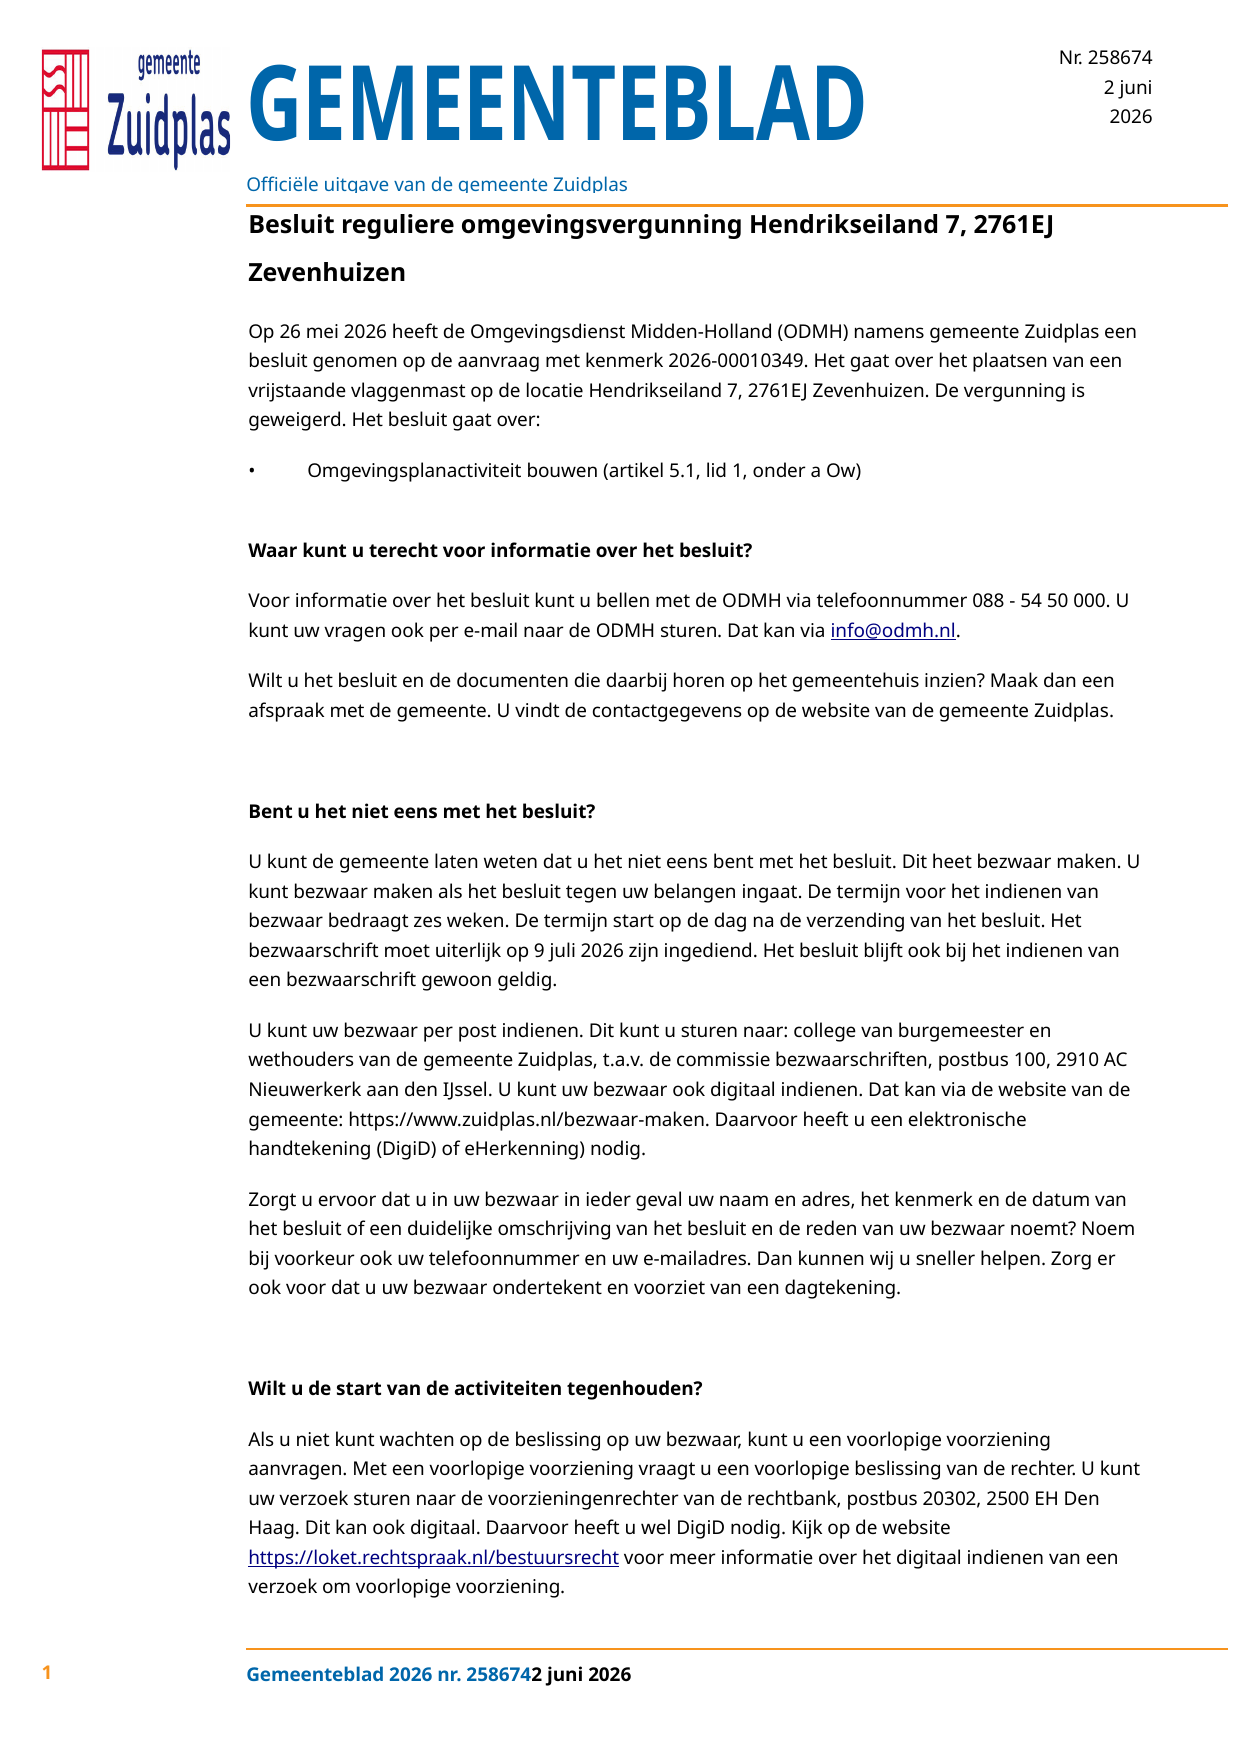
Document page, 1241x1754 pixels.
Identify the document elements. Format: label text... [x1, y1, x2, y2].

text Wilt u de start van de activiteiten tegenhouden? [248, 1375, 1152, 1401]
text Besluit reguliere omgevingsvergunning Hendrikseiland 7, 2761EJ Zevenhuizen [248, 207, 1152, 288]
text Zorgt u ervoor dat u in uw bezwaar in ieder geval uw naam en adres, het kenmerk en de datum van het besluit of een duidelijke omschrijving van het besluit en de reden van uw bezwaar noemt? Noem bij voorkeur ook uw telefoonnummer en uw e-mailadres. Dan kunnen wij u sneller helpen. Zorg er ook voor dat u uw bezwaar ondertekent en voorziet van een dagtekening. [248, 1186, 1152, 1300]
text U kunt de gemeente laten weten dat u het niet eens bent met het besluit. Dit heet bezwaar maken. U kunt bezwaar maken als het besluit tegen uw belangen ingaat. De termijn voor het indienen van bezwaar bedraagt zes weken. De termijn start op de dag na de verzending van het besluit. Het bezwaarschrift moet uiterlijk op 9 juli 2026 zijn ingediend. Het besluit blijft ook bij het indienen van een bezwaarschrift gewoon geldig. [248, 848, 1152, 992]
text Voor informatie over het besluit kunt u bellen met de ODMH via telefoonnummer 088 - 54 50 000. U kunt uw vragen ook per e-mail naar de ODMH sturen. Dat kan via info@odmh.nl. [248, 587, 1152, 643]
text Als u niet kunt wachten op de beslissing op uw bezwaar, kunt u een voorlopige voorziening aanvragen. Met een voorlopige voorziening vraagt u een voorlopige beslissing van de rechter. U kunt uw verzoek sturen naar de voorzieningenrechter van de rechtbank, postbus 20302, 2500 EH Den Haag. Dit kan ook digitaal. Daarvoor heeft u wel DigiD nodig. Kijk op de website https://loket.rechtspraak.nl/bestuursrecht voor meer informatie over het digitaal indienen van een verzoek om voorlopige voorziening. [248, 1426, 1152, 1599]
text Wilt u het besluit en de documenten die daarbij horen op het gemeentehuis inzien? Maak dan een afspraak met de gemeente. U vindt de contactgegevens op de website van de gemeente Zuidplas. [248, 667, 1152, 723]
list Omgevingsplanactiviteit bouwen (artikel 5.1, lid 1, onder a Ow) [248, 457, 1152, 483]
text Waar kunt u terecht voor informatie over het besluit? [248, 537, 1152, 563]
picture [41, 47, 231, 172]
text Bent u het niet eens met het besluit? [248, 798, 1152, 824]
text U kunt uw bezwaar per post indienen. Dit kunt u sturen naar: college van burgemeester en wethouders van de gemeente Zuidplas, t.a.v. de commissie bezwaarschriften, postbus 100, 2910 AC Nieuwerkerk aan den IJssel. U kunt uw bezwaar ook digitaal indienen. Dat kan via de website van de gemeente: https://www.zuidplas.nl/bezwaar-maken. Daarvoor heeft u een elektronische handtekening (DigiD) of eHerkenning) nodig. [248, 1017, 1152, 1161]
text Op 26 mei 2026 heeft de Omgevingsdienst Midden-Holland (ODMH) namens gemeente Zuidplas een besluit genomen op de aanvraag met kenmerk 2026-00010349. Het gaat over het plaatsen van een vrijstaande vlaggenmast op de locatie Hendrikseiland 7, 2761EJ Zevenhuizen. De vergunning is geweigerd. Het besluit gaat over: [248, 318, 1152, 432]
